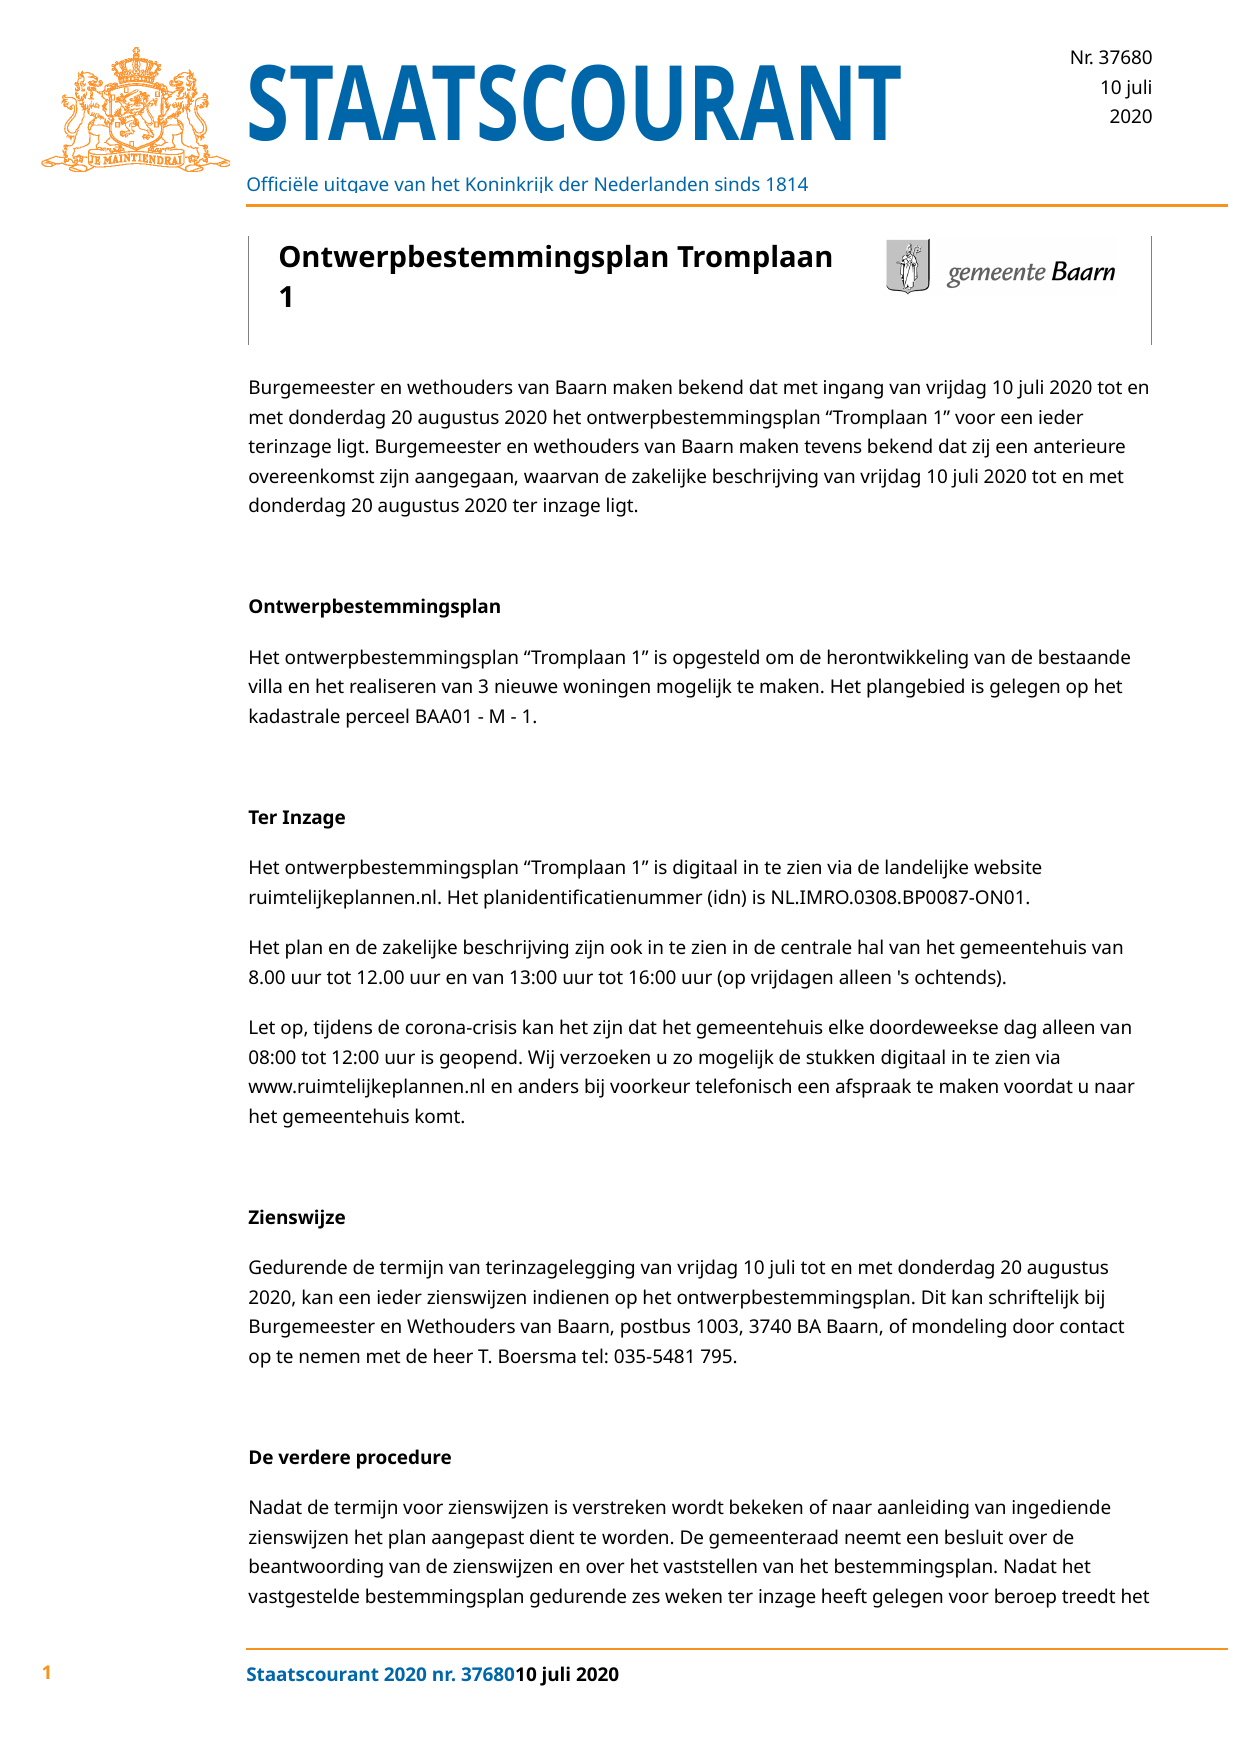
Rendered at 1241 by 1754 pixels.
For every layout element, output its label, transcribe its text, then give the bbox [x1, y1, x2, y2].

text Gedurende de termijn van terinzagelegging van vrijdag 10 juli tot en met donderdag 20 augustus 2020, kan een ieder zienswijzen indienen op het ontwerpbestemmingsplan. Dit kan schriftelijk bij Burgemeester en Wethouders van Baarn, postbus 1003, 3740 BA Baarn, of mondeling door contact op te nemen met de heer T. Boersma tel: 035-5481 795. [248, 1254, 1152, 1369]
text Burgemeester en wethouders van Baarn maken bekend dat met ingang van vrijdag 10 juli 2020 tot en met donderdag 20 augustus 2020 het ontwerpbestemmingsplan “Tromplaan 1” voor een ieder terinzage ligt. Burgemeester en wethouders van Baarn maken tevens bekend dat zij een anterieure overeenkomst zijn aangegaan, waarvan de zakelijke beschrijving van vrijdag 10 juli 2020 tot en met donderdag 20 augustus 2020 ter inzage ligt. [248, 374, 1152, 518]
picture [41, 47, 231, 172]
text Zienswijze [248, 1204, 1152, 1229]
text Het plan en de zakelijke beschrijving zijn ook in te zien in de centrale hal van het gemeentehuis van 8.00 uur tot 12.00 uur en van 13:00 uur tot 16:00 uur (op vrijdagen alleen 's ochtends). [248, 934, 1152, 989]
picture [882, 236, 1119, 296]
text Ter Inzage [248, 804, 1152, 829]
table_header Ontwerpbestemmingsplan Tromplaan 1 [249, 236, 850, 345]
table_header [850, 236, 1151, 345]
text Ontwerpbestemmingsplan [248, 593, 1152, 619]
text Het ontwerpbestemmingsplan “Tromplaan 1” is digitaal in te zien via de landelijke website ruimtelijkeplannen.nl. Het planidentificatienummer (idn) is NL.IMRO.0308.BP0087-ON01. [248, 854, 1152, 909]
text Nadat de termijn voor zienswijzen is verstreken wordt bekeken of naar aanleiding van ingediende zienswijzen het plan aangepast dient te worden. De gemeenteraad neemt een besluit over de beantwoording van de zienswijzen en over het vaststellen van het bestemmingsplan. Nadat het vastgestelde bestemmingsplan gedurende zes weken ter inzage heeft gelegen voor beroep treedt het [248, 1494, 1152, 1609]
text Let op, tijdens de corona-crisis kan het zijn dat het gemeentehuis elke doordeweekse dag alleen van 08:00 tot 12:00 uur is geopend. Wij verzoeken u zo mogelijk de stukken digitaal in te zien via www.ruimtelijkeplannen.nl en anders bij voorkeur telefonisch een afspraak te maken voordat u naar het gemeentehuis komt. [248, 1014, 1152, 1129]
text De verdere procedure [248, 1444, 1152, 1469]
text Het ontwerpbestemmingsplan “Tromplaan 1” is opgesteld om de herontwikkeling van de bestaande villa en het realiseren van 3 nieuwe woningen mogelijk te maken. Het plangebied is gelegen op het kadastrale perceel BAA01 - M - 1. [248, 644, 1152, 729]
